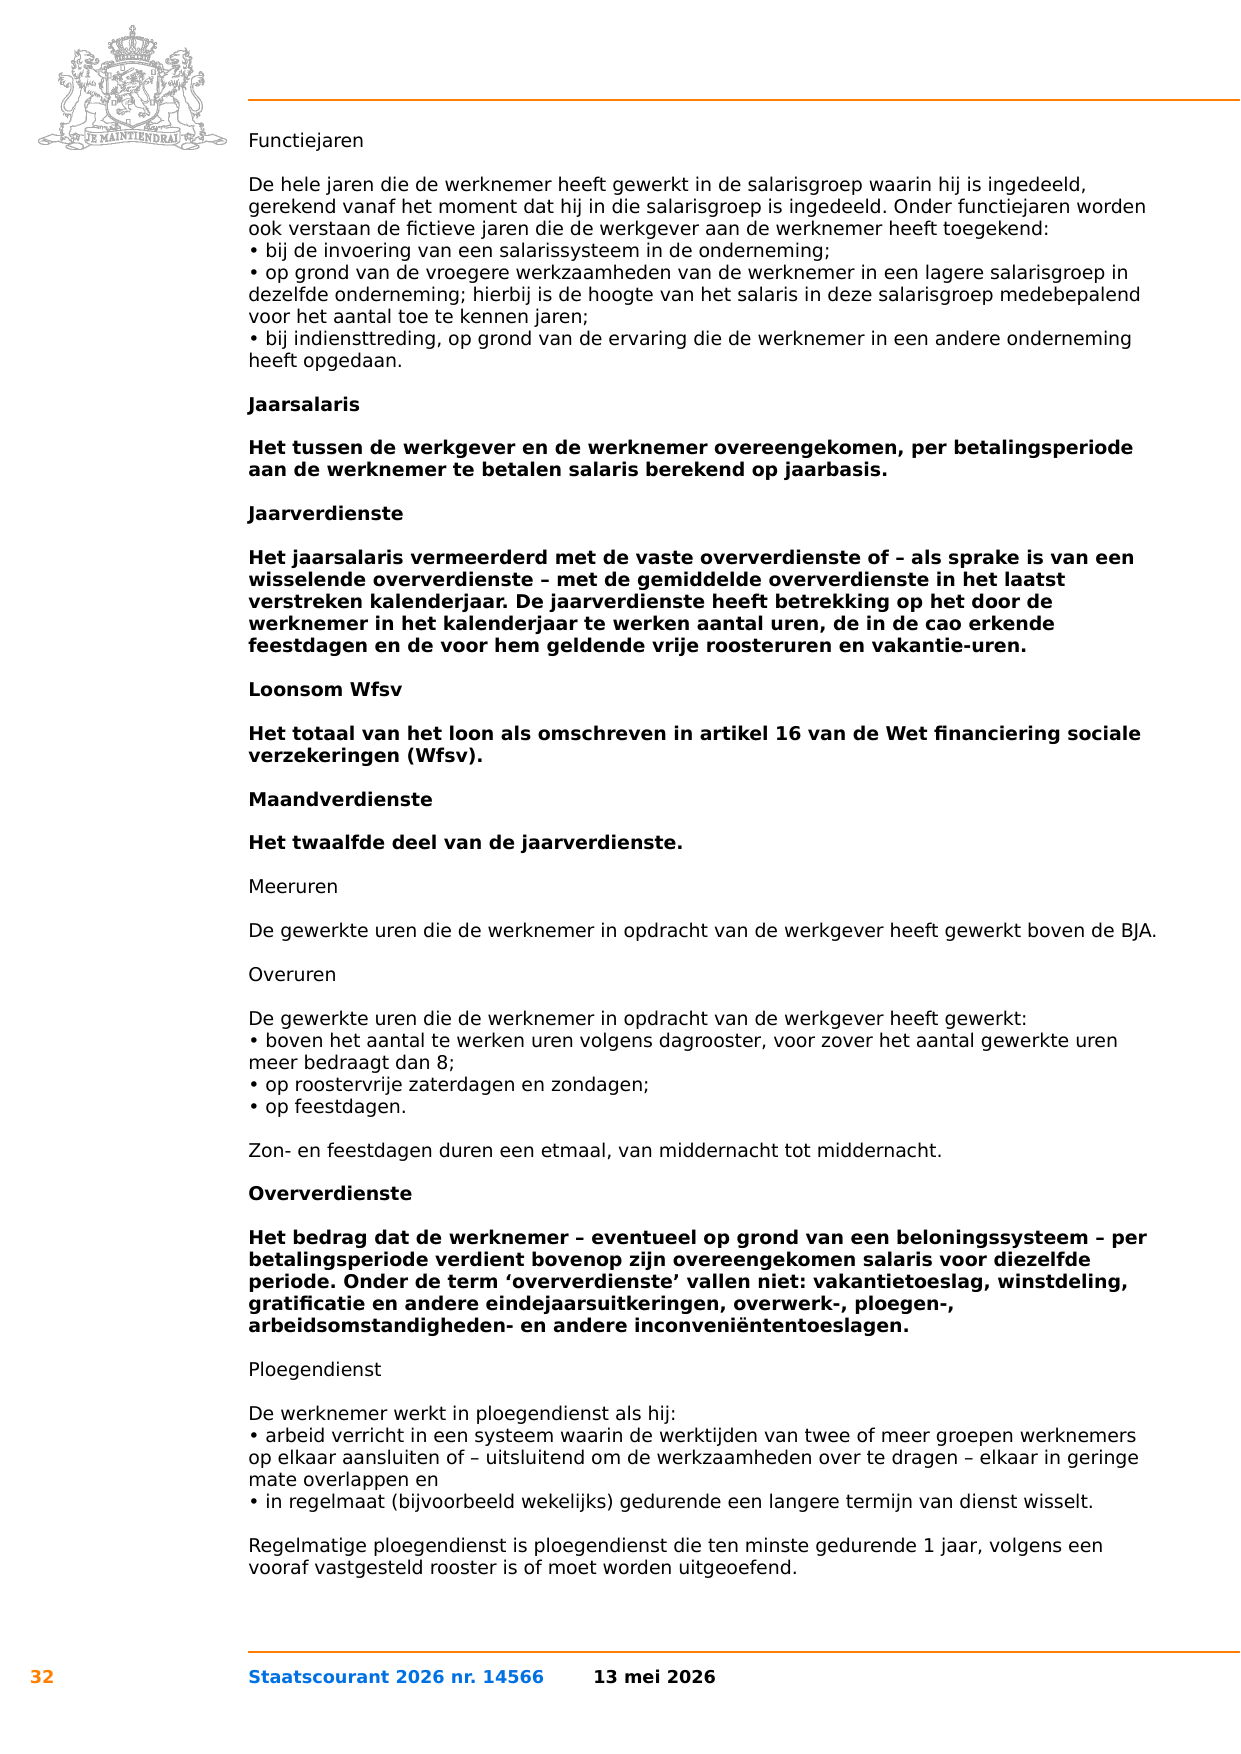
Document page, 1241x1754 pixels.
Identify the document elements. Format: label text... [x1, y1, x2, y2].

text Het bedrag dat de werknemer – eventueel op grond van een beloningssysteem – per betalingsperiode verdient bovenop zijn overeengekomen salaris voor diezelfde periode. Onder de term ‘oververdienste’ vallen niet: vakantietoeslag, winstdeling, gratificatie en andere eindejaarsuitkeringen, overwerk-, ploegen-, arbeidsomstandigheden- en andere inconveniëntentoeslagen. [248, 1227, 1163, 1337]
text • in regelmaat (bijvoorbeeld wekelijks) gedurende een langere termijn van dienst wisselt. [248, 1491, 1163, 1513]
text • arbeid verricht in een systeem waarin de werktijden van twee of meer groepen werknemers op elkaar aansluiten of – uitsluitend om de werkzaamheden over te dragen – elkaar in geringe mate overlappen en [248, 1425, 1163, 1491]
text • op feestdagen. [248, 1096, 1163, 1118]
text De gewerkte uren die de werknemer in opdracht van de werkgever heeft gewerkt boven de BJA. [248, 920, 1163, 942]
text • bij indiensttreding, op grond van de ervaring die de werknemer in een andere onderneming heeft opgedaan. [248, 328, 1163, 372]
subtitle Oververdienste [248, 1183, 1163, 1205]
text Het tussen de werkgever en de werknemer overeengekomen, per betalingsperiode aan de werknemer te betalen salaris berekend op jaarbasis. [248, 437, 1163, 481]
subtitle Ploegendienst [248, 1359, 1163, 1381]
text Het twaalfde deel van de jaarverdienste. [248, 832, 1163, 854]
text • op roostervrije zaterdagen en zondagen; [248, 1074, 1163, 1096]
text Zon- en feestdagen duren een etmaal, van middernacht tot middernacht. [248, 1139, 1163, 1161]
text • boven het aantal te werken uren volgens dagrooster, voor zover het aantal gewerkte uren meer bedraagt dan 8; [248, 1030, 1163, 1074]
picture [38, 25, 227, 150]
text Het jaarsalaris vermeerderd met de vaste oververdienste of – als sprake is van een wisselende oververdienste – met de gemiddelde oververdienste in het laatst verstreken kalenderjaar. De jaarverdienste heeft betrekking op het door de werknemer in het kalenderjaar te werken aantal uren, de in de cao erkende feestdagen en de voor hem geldende vrije roosteruren en vakantie-uren. [248, 547, 1163, 657]
text De gewerkte uren die de werknemer in opdracht van de werkgever heeft gewerkt: [248, 1008, 1163, 1030]
subtitle Meeruren [248, 876, 1163, 898]
subtitle Overuren [248, 964, 1163, 986]
text De hele jaren die de werknemer heeft gewerkt in de salarisgroep waarin hij is ingedeeld, gerekend vanaf het moment dat hij in die salarisgroep is ingedeeld. Onder functiejaren worden ook verstaan de fictieve jaren die de werkgever aan de werknemer heeft toegekend: [248, 174, 1163, 240]
subtitle Jaarsalaris [248, 393, 1163, 415]
subtitle Functiejaren [248, 130, 1163, 152]
text Regelmatige ploegendienst is ploegendienst die ten minste gedurende 1 jaar, volgens een vooraf vastgesteld rooster is of moet worden uitgeoefend. [248, 1534, 1163, 1578]
subtitle Jaarverdienste [248, 503, 1163, 525]
subtitle Maandverdienste [248, 788, 1163, 810]
text Het totaal van het loon als omschreven in artikel 16 van de Wet financiering sociale verzekeringen (Wfsv). [248, 723, 1163, 767]
text • bij de invoering van een salarissysteem in de onderneming; [248, 240, 1163, 262]
subtitle Loonsom Wfsv [248, 679, 1163, 701]
text De werknemer werkt in ploegendienst als hij: [248, 1403, 1163, 1425]
text • op grond van de vroegere werkzaamheden van de werknemer in een lagere salarisgroep in dezelfde onderneming; hierbij is de hoogte van het salaris in deze salarisgroep medebepalend voor het aantal toe te kennen jaren; [248, 262, 1163, 328]
